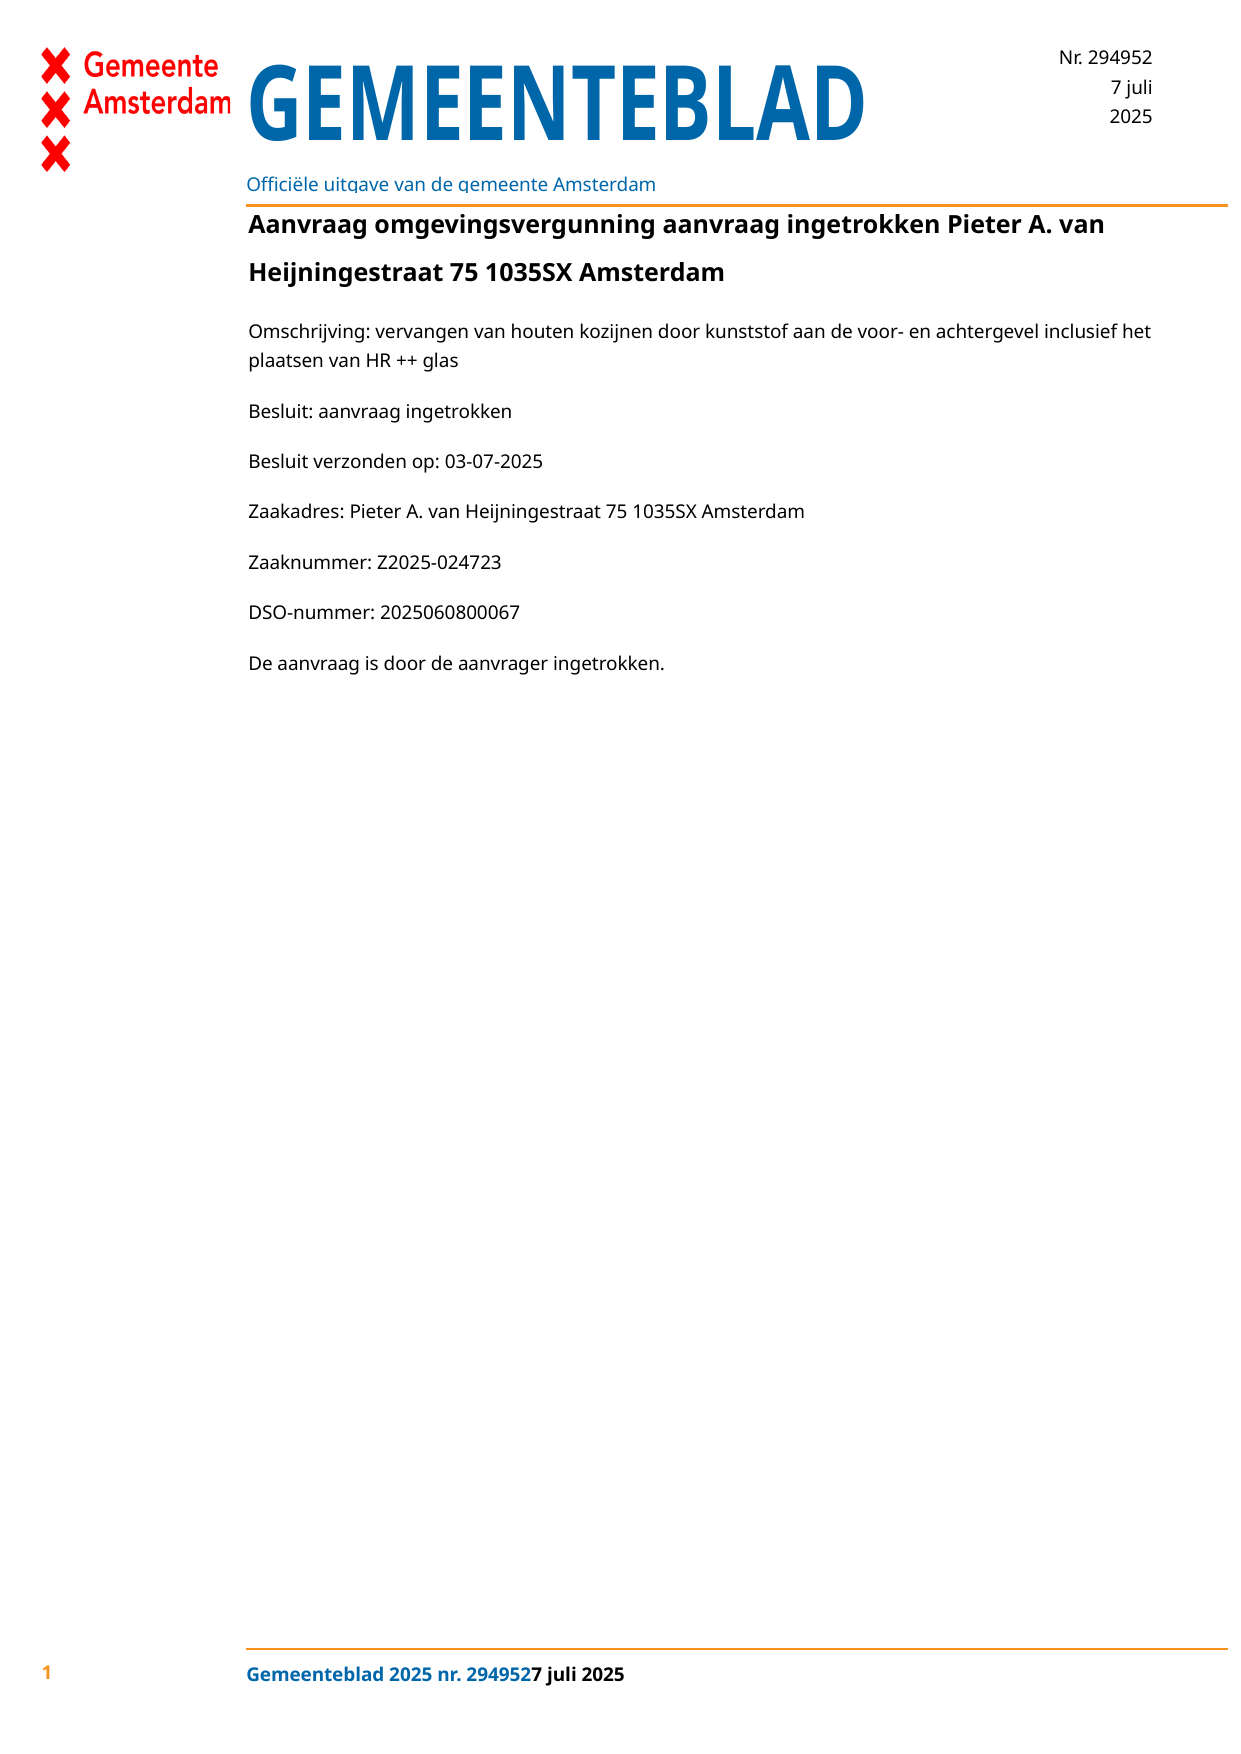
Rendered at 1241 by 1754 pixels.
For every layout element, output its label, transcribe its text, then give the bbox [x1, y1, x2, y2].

text Besluit: aanvraag ingetrokken [248, 398, 1152, 424]
picture [41, 47, 231, 172]
text Aanvraag omgevingsvergunning aanvraag ingetrokken Pieter A. van Heijningestraat 75 1035SX Amsterdam [248, 207, 1152, 288]
text DSO-nummer: 2025060800067 [248, 599, 1152, 625]
text Zaakadres: Pieter A. van Heijningestraat 75 1035SX Amsterdam [248, 499, 1152, 524]
text De aanvraag is door de aanvrager ingetrokken. [248, 650, 1152, 676]
text Omschrijving: vervangen van houten kozijnen door kunststof aan de voor- en achtergevel inclusief het plaatsen van HR ++ glas [248, 318, 1152, 373]
text Zaaknummer: Z2025-024723 [248, 549, 1152, 575]
text Besluit verzonden op: 03-07-2025 [248, 448, 1152, 474]
